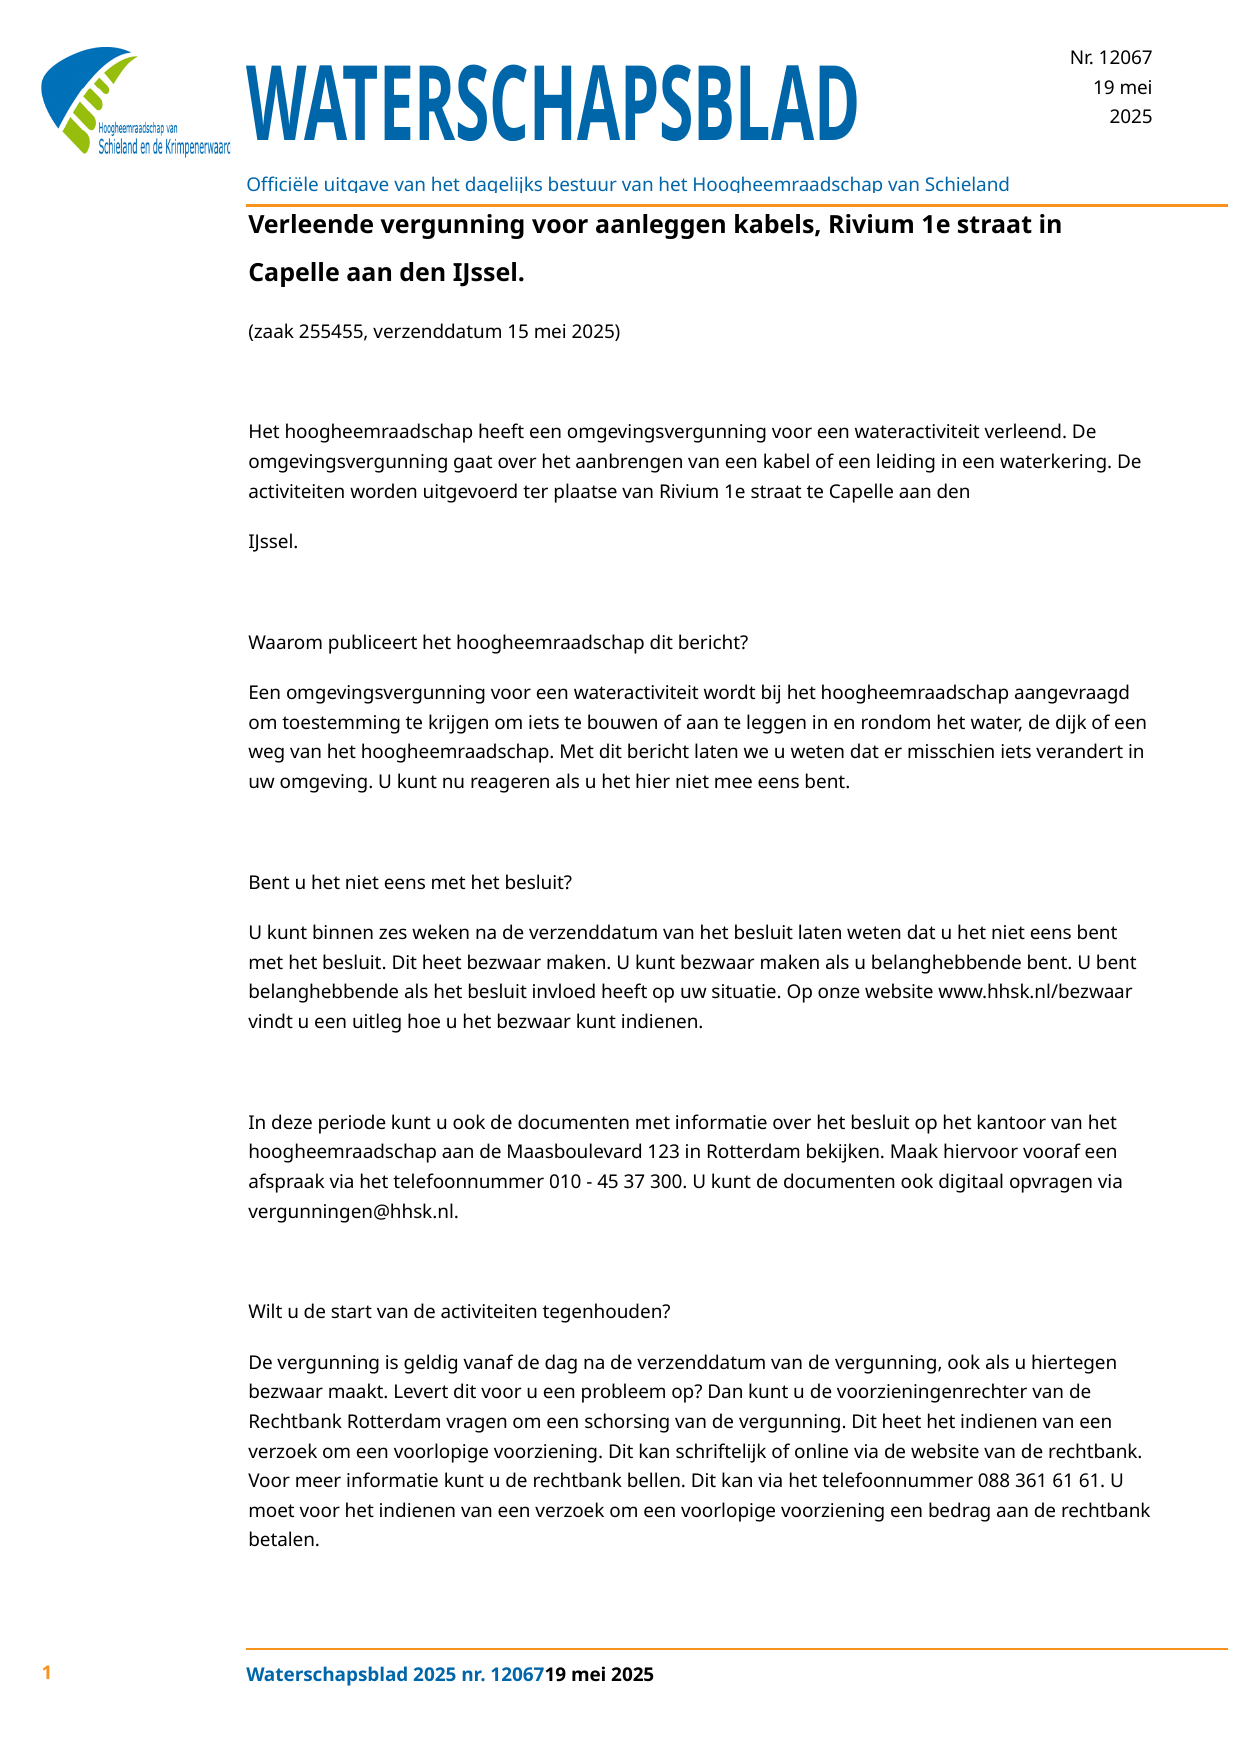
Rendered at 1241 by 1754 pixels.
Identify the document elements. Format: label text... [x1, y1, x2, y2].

text Verleende vergunning voor aanleggen kabels, Rivium 1e straat in Capelle aan den IJssel. [248, 207, 1152, 288]
text Waarom publiceert het hoogheemraadschap dit bericht? [248, 629, 1152, 655]
text De vergunning is geldig vanaf de dag na de verzenddatum van de vergunning, ook als u hiertegen bezwaar maakt. Levert dit voor u een probleem op? Dan kunt u de voorzieningenrechter van de Rechtbank Rotterdam vragen om een schorsing van de vergunning. Dit heet het indienen van een verzoek om een voorlopige voorziening. Dit kan schriftelijk of online via de website van de rechtbank. Voor meer informatie kunt u de rechtbank bellen. Dit kan via het telefoonnummer 088 361 61 61. U moet voor het indienen van een verzoek om een voorlopige voorziening een bedrag aan de rechtbank betalen. [248, 1349, 1152, 1552]
text In deze periode kunt u ook de documenten met informatie over het besluit op het kantoor van het hoogheemraadschap aan de Maasboulevard 123 in Rotterdam bekijken. Maak hiervoor vooraf een afspraak via het telefoonnummer 010 - 45 37 300. U kunt de documenten ook digitaal opvragen via vergunningen@hhsk.nl. [248, 1109, 1152, 1224]
text Bent u het niet eens met het besluit? [248, 869, 1152, 895]
text (zaak 255455, verzenddatum 15 mei 2025) [248, 318, 1152, 344]
text Een omgevingsvergunning voor een wateractiviteit wordt bij het hoogheemraadschap aangevraagd om toestemming te krijgen om iets te bouwen of aan te leggen in en rondom het water, de dijk of een weg van het hoogheemraadschap. Met dit bericht laten we u weten dat er misschien iets verandert in uw omgeving. U kunt nu reageren als u het hier niet mee eens bent. [248, 679, 1152, 794]
text Het hoogheemraadschap heeft een omgevingsvergunning voor een wateractiviteit verleend. De omgevingsvergunning gaat over het aanbrengen van een kabel of een leiding in een waterkering. De activiteiten worden uitgevoerd ter plaatse van Rivium 1e straat te Capelle aan den [248, 419, 1152, 504]
text U kunt binnen zes weken na de verzenddatum van het besluit laten weten dat u het niet eens bent met het besluit. Dit heet bezwaar maken. U kunt bezwaar maken als u belanghebbende bent. U bent belanghebbende als het besluit invloed heeft op uw situatie. Op onze website www.hhsk.nl/bezwaar vindt u een uitleg hoe u het bezwaar kunt indienen. [248, 919, 1152, 1034]
text Wilt u de start van de activiteiten tegenhouden? [248, 1299, 1152, 1324]
text IJssel. [248, 528, 1152, 554]
picture [41, 47, 231, 172]
